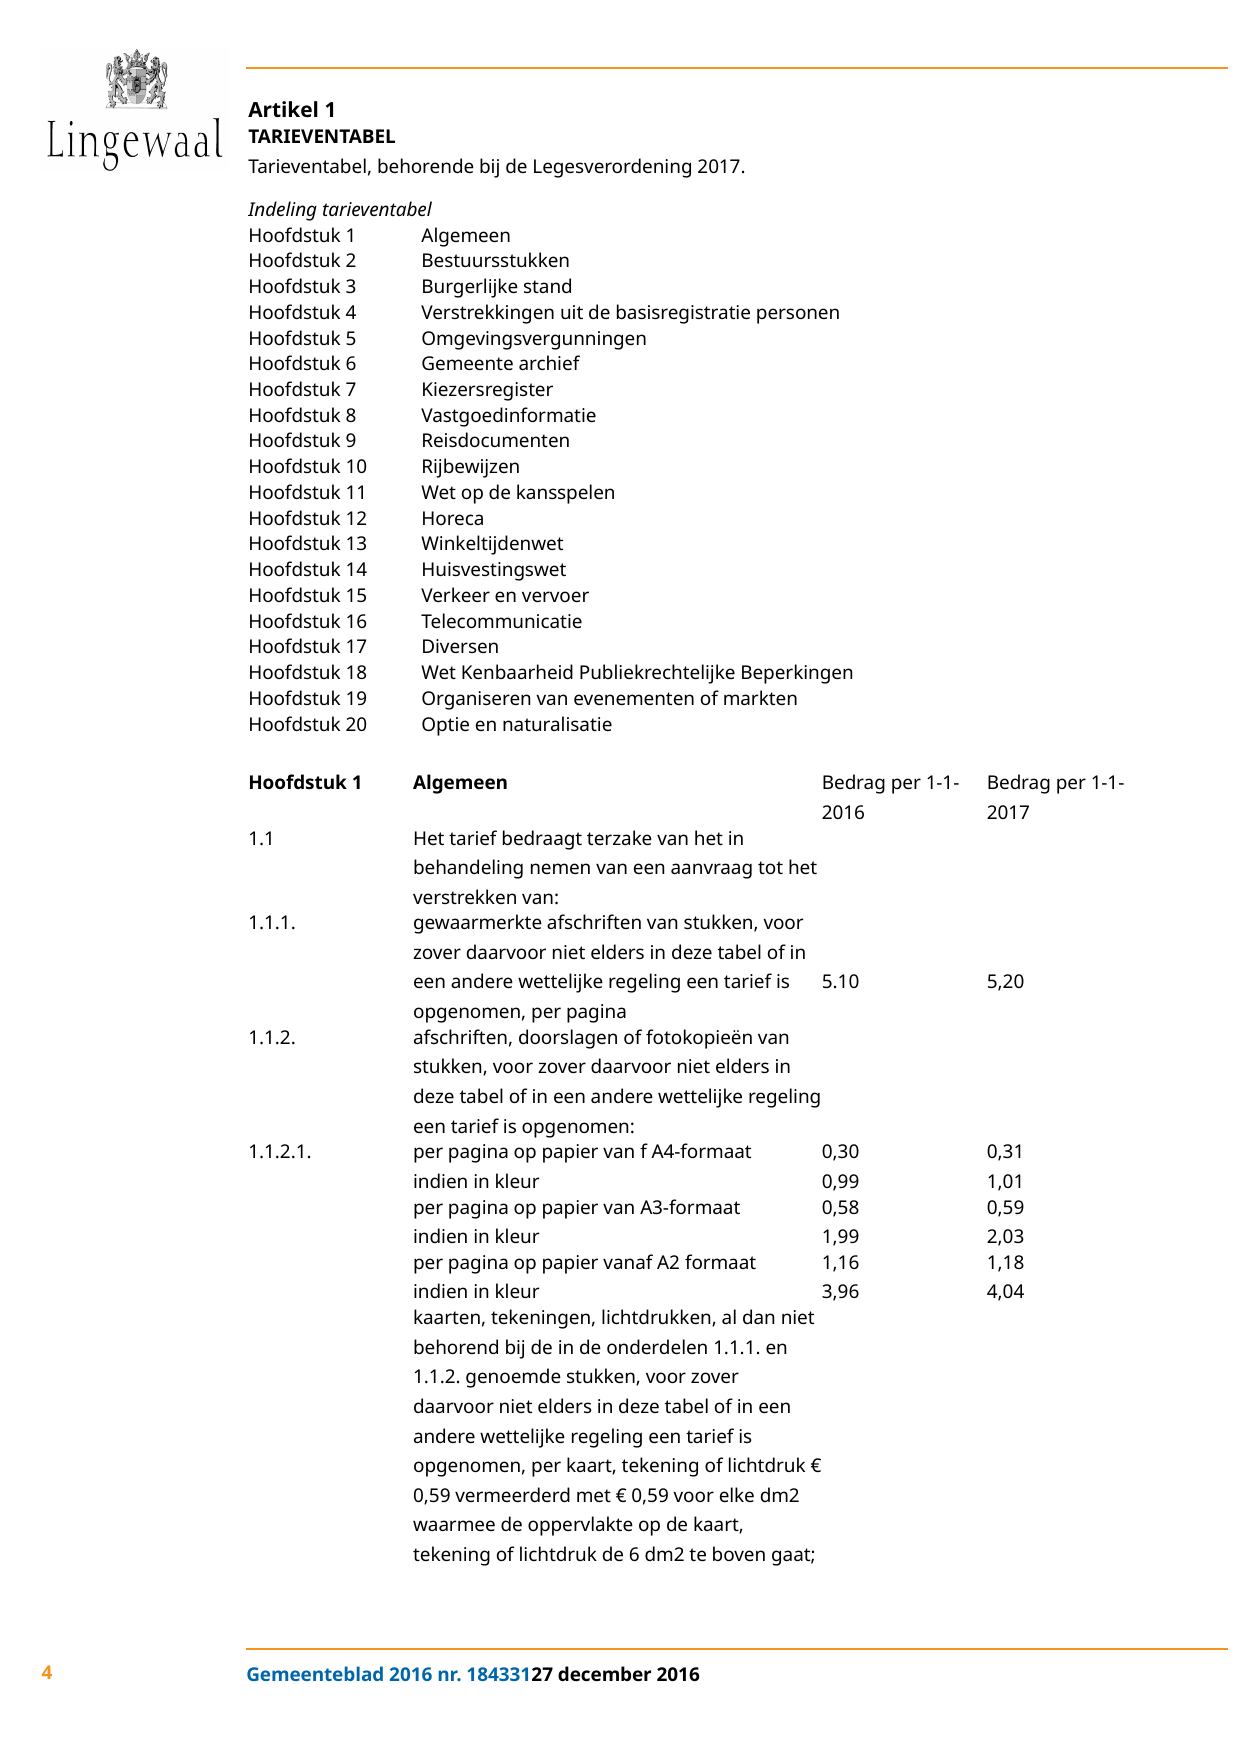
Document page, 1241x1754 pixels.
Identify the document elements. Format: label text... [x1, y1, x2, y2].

table_cell [822, 825, 987, 909]
table_cell [979, 273, 1152, 299]
table_cell Verstrekkingen uit de basisregistratie personen [421, 299, 978, 325]
table_cell Huisvestingswet [421, 556, 978, 582]
table_cell Het tarief bedraagt terzake van het in behandeling nemen van een aanvraag tot het verstrekken van: [413, 825, 822, 909]
table_cell [979, 582, 1152, 608]
table_cell Hoofdstuk 17 [248, 634, 421, 659]
table_cell [979, 479, 1152, 505]
table_cell Hoofdstuk 11 [248, 479, 421, 505]
table_header Hoofdstuk 1 [248, 769, 413, 825]
table_cell [979, 376, 1152, 402]
table_cell Hoofdstuk 13 [248, 531, 421, 556]
table_cell [248, 1194, 413, 1249]
table_cell afschriften, doorslagen of fotokopieën van stukken, voor zover daarvoor niet elders in deze tabel of in een andere wettelijke regeling een tarief is opgenomen: [413, 1024, 822, 1138]
table_cell Rijbewijzen [421, 454, 978, 479]
table_cell Vastgoedinformatie [421, 402, 978, 428]
table_cell Hoofdstuk 2 [248, 248, 421, 273]
table_cell Omgevingsvergunningen [421, 325, 978, 351]
table_cell 1.1.1. [248, 910, 413, 1024]
table_cell Hoofdstuk 16 [248, 608, 421, 633]
table_cell Hoofdstuk 19 [248, 685, 421, 711]
table_cell Burgerlijke stand [421, 273, 978, 299]
table_cell Winkeltijdenwet [421, 531, 978, 556]
table_cell 0,59 2,03 [987, 1194, 1152, 1249]
table_cell 1.1.2.1. [248, 1139, 413, 1194]
table_cell 0,31 1,01 [987, 1139, 1152, 1194]
table_cell [822, 1024, 987, 1138]
table_cell [979, 608, 1152, 633]
table_cell per pagina op papier van A3-formaat indien in kleur [413, 1194, 822, 1249]
table_cell [979, 505, 1152, 531]
table_cell 5.10 [822, 910, 987, 1024]
table_cell [979, 711, 1152, 736]
table_cell Verkeer en vervoer [421, 582, 978, 608]
table_cell [248, 1249, 413, 1304]
table_cell Hoofdstuk 20 [248, 711, 421, 736]
table_cell [979, 351, 1152, 376]
table_cell Hoofdstuk 18 [248, 659, 421, 685]
table_cell 1.1.2. [248, 1024, 413, 1138]
table_cell 5,20 [987, 910, 1152, 1024]
table_cell Hoofdstuk 10 [248, 454, 421, 479]
text Indeling tarieventabel [248, 196, 1152, 222]
table_cell Hoofdstuk 14 [248, 556, 421, 582]
table_header Bedrag per 1-1-2017 [987, 769, 1152, 825]
table_cell Hoofdstuk 4 [248, 299, 421, 325]
table_cell Hoofdstuk 6 [248, 351, 421, 376]
table_cell Hoofdstuk 7 [248, 376, 421, 402]
table_cell 1,16 3,96 [822, 1249, 987, 1304]
table_cell gewaarmerkte afschriften van stukken, voor zover daarvoor niet elders in deze tabel of in een andere wettelijke regeling een tarief is opgenomen, per pagina [413, 910, 822, 1024]
table_cell [979, 299, 1152, 325]
table_cell Telecommunicatie [421, 608, 978, 633]
table_cell Diversen [421, 634, 978, 659]
table_cell [987, 1024, 1152, 1138]
table_cell Hoofdstuk 3 [248, 273, 421, 299]
table_header Bedrag per 1-1-2016 [822, 769, 987, 825]
table_header Algemeen [413, 769, 822, 825]
table_cell Hoofdstuk 5 [248, 325, 421, 351]
table_cell Hoofdstuk 12 [248, 505, 421, 531]
table_header [979, 222, 1152, 248]
table_cell [979, 454, 1152, 479]
table_cell per pagina op papier vanaf A2 formaat indien in kleur [413, 1249, 822, 1304]
table_cell [979, 531, 1152, 556]
table_cell Optie en naturalisatie [421, 711, 978, 736]
table_cell [987, 825, 1152, 909]
table_header Hoofdstuk 1 [248, 222, 421, 248]
table_cell per pagina op papier van f A4-formaat indien in kleur [413, 1139, 822, 1194]
table_cell [979, 402, 1152, 428]
table_cell Horeca [421, 505, 978, 531]
table_cell 1.1 [248, 825, 413, 909]
picture [41, 47, 231, 172]
table_cell [987, 1305, 1152, 1567]
table_cell [979, 248, 1152, 273]
table_cell [822, 1305, 987, 1567]
table_cell [248, 1305, 413, 1567]
table_cell Gemeente archief [421, 351, 978, 376]
text Artikel 1 [248, 95, 1152, 123]
table_cell [979, 634, 1152, 659]
table_cell Bestuursstukken [421, 248, 978, 273]
table_cell Reisdocumenten [421, 428, 978, 453]
table_cell kaarten, tekeningen, lichtdrukken, al dan niet behorend bij de in de onderdelen 1.1.1. en 1.1.2. genoemde stukken, voor zover daarvoor niet elders in deze tabel of in een andere wettelijke regeling een tarief is opgenomen, per kaart, tekening of lichtdruk € 0,59 vermeerderd met € 0,59 voor elke dm2 waarmee de oppervlakte op de kaart, tekening of lichtdruk de 6 dm2 te boven gaat; [413, 1305, 822, 1567]
table_cell [979, 325, 1152, 351]
table_cell Wet Kenbaarheid Publiekrechtelijke Beperkingen [421, 659, 978, 685]
table_cell [979, 556, 1152, 582]
table_cell [979, 659, 1152, 685]
text TARIEVENTABEL [248, 123, 1152, 149]
table_cell Wet op de kansspelen [421, 479, 978, 505]
table_cell Hoofdstuk 15 [248, 582, 421, 608]
table_cell Kiezersregister [421, 376, 978, 402]
table_header Algemeen [421, 222, 978, 248]
table_cell 0,58 1,99 [822, 1194, 987, 1249]
text Tarieventabel, behorende bij de Legesverordening 2017. [248, 153, 1152, 179]
table_cell [979, 428, 1152, 453]
table_cell [979, 685, 1152, 711]
table_cell 1,18 4,04 [987, 1249, 1152, 1304]
table_cell Hoofdstuk 9 [248, 428, 421, 453]
table_cell Hoofdstuk 8 [248, 402, 421, 428]
table_cell Organiseren van evenementen of markten [421, 685, 978, 711]
table_cell 0,30 0,99 [822, 1139, 987, 1194]
